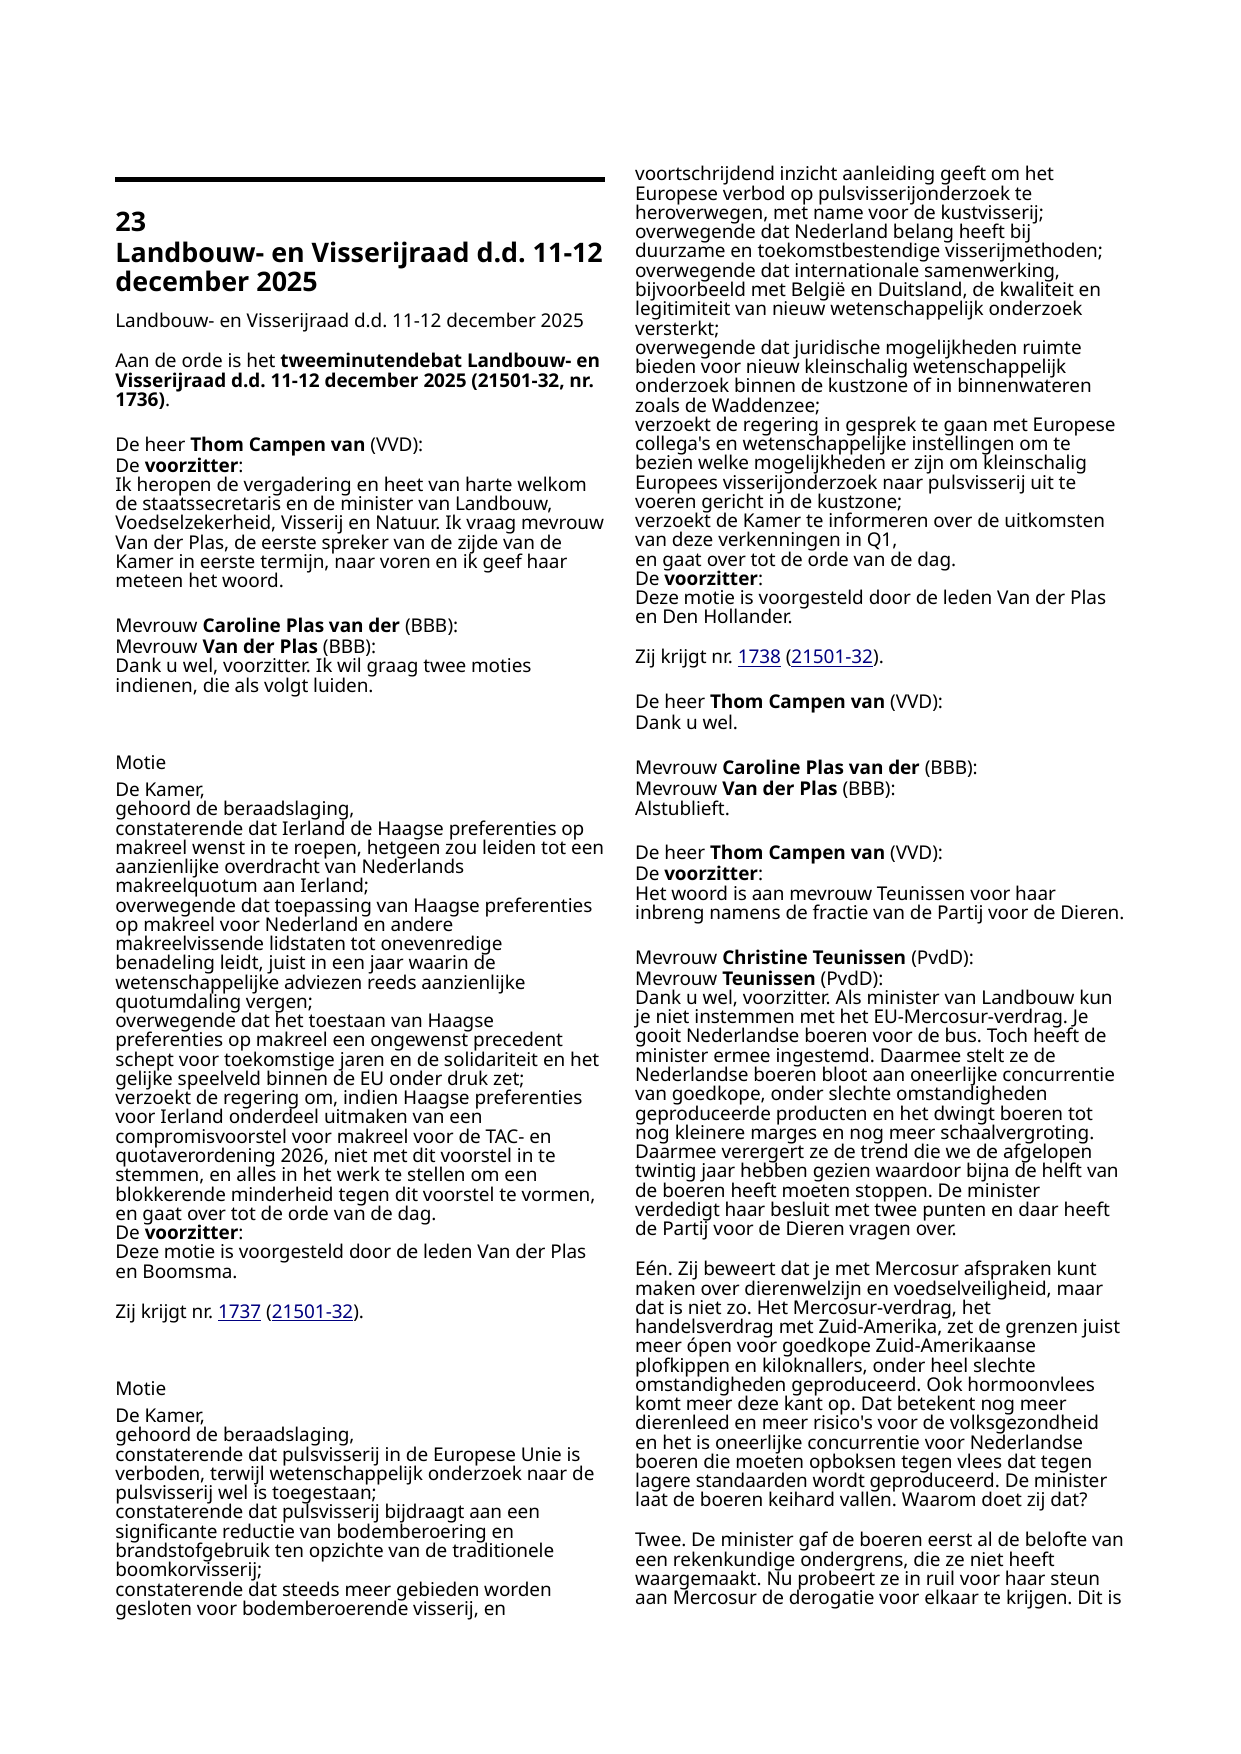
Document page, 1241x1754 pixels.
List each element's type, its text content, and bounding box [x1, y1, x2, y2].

text Dank u wel. [635, 714, 1125, 734]
text constaterende dat pulsvisserij in de Europese Unie is verboden, terwijl wetenschappelijk onderzoek naar de pulsvisserij wel is toegestaan; [115, 1446, 605, 1503]
text verzoekt de Kamer te informeren over de uitkomsten van deze verkenningen in Q1, [635, 512, 1125, 551]
text Landbouw- en Visserijraad d.d. 11-12 december 2025 [115, 239, 605, 312]
text Aan de orde is het tweeminutendebat Landbouw- en Visserijraad d.d. 11-12 december 2025 (21501-32, nr. 1736). [115, 352, 605, 410]
text overwegende dat Nederland belang heeft bij duurzame en toekomstbestendige visserijmethoden; [635, 223, 1125, 262]
text De heer Thom Campen van (VVD): [115, 431, 605, 457]
text voortschrijdend inzicht aanleiding geeft om het Europese verbod op pulsvisserijonderzoek te heroverwegen, met name voor de kustvisserij; [635, 165, 1125, 223]
text Mevrouw Caroline Plas van der (BBB): [115, 612, 605, 638]
text Mevrouw Van der Plas (BBB): [115, 638, 605, 657]
text De Kamer, [115, 781, 605, 800]
text constaterende dat pulsvisserij bijdraagt aan een significante reductie van bodemberoering en brandstofgebruik ten opzichte van de traditionele boomkorvisserij; [115, 1503, 605, 1581]
text Zij krijgt nr. 1737 (21501-32). [115, 1303, 605, 1322]
text De voorzitter: [115, 457, 605, 476]
text en gaat over tot de orde van de dag. [635, 551, 1125, 570]
text Mevrouw Caroline Plas van der (BBB): [635, 754, 1125, 780]
text De Kamer, [115, 1407, 605, 1426]
text overwegende dat het toestaan van Haagse preferenties op makreel een ongewenst precedent schept voor toekomstige jaren en de solidariteit en het gelijke speelveld binnen de EU onder druk zet; [115, 1012, 605, 1089]
text Deze motie is voorgesteld door de leden Van der Plas en Boomsma. [115, 1243, 605, 1282]
text Dank u wel, voorzitter. Ik wil graag twee moties indienen, die als volgt luiden. [115, 657, 605, 696]
text Het woord is aan mevrouw Teunissen voor haar inbreng namens de fractie van de Partij voor de Dieren. [635, 884, 1125, 923]
text Dank u wel, voorzitter. Als minister van Landbouw kun je niet instemmen met het EU-Mercosur-verdrag. Je gooit Nederlandse boeren voor de bus. Toch heeft de minister ermee ingestemd. Daarmee stelt ze de Nederlandse boeren bloot aan oneerlijke concurrentie van goedkope, onder slechte omstandigheden geproduceerde producten en het dwingt boeren tot nog kleinere marges en nog meer schaalvergroting. Daarmee verergert ze de trend die we de afgelopen twintig jaar hebben gezien waardoor bijna de helft van de boeren heeft moeten stoppen. De minister verdedigt haar besluit met twee punten en daar heeft de Partij voor de Dieren vragen over. [635, 989, 1125, 1239]
text Mevrouw Christine Teunissen (PvdD): [635, 944, 1125, 970]
text Landbouw- en Visserijraad d.d. 11-12 december 2025 [115, 312, 605, 332]
text Motie [115, 1375, 605, 1401]
text Alstublieft. [635, 799, 1125, 819]
text gehoord de beraadslaging, [115, 800, 605, 819]
text Zij krijgt nr. 1738 (21501-32). [635, 648, 1125, 668]
text constaterende dat Ierland de Haagse preferenties op makreel wenst in te roepen, hetgeen zou leiden tot een aanzienlijke overdracht van Nederlands makreelquotum aan Ierland; [115, 819, 605, 897]
text De heer Thom Campen van (VVD): [635, 689, 1125, 714]
text Mevrouw Van der Plas (BBB): [635, 780, 1125, 799]
text verzoekt de regering in gesprek te gaan met Europese collega's en wetenschappelijke instellingen om te bezien welke mogelijkheden er zijn om kleinschalig Europees visserijonderzoek naar pulsvisserij uit te voeren gericht in de kustzone; [635, 416, 1125, 512]
text Ik heropen de vergadering en heet van harte welkom de staatssecretaris en de minister van Landbouw, Voedselzekerheid, Visserij en Natuur. Ik vraag mevrouw Van der Plas, de eerste spreker van de zijde van de Kamer in eerste termijn, naar voren en ik geef haar meteen het woord. [115, 476, 605, 591]
text overwegende dat juridische mogelijkheden ruimte bieden voor nieuw kleinschalig wetenschappelijk onderzoek binnen de kustzone of in binnenwateren zoals de Waddenzee; [635, 339, 1125, 416]
text Eén. Zij beweert dat je met Mercosur afspraken kunt maken over dierenwelzijn en voedselveiligheid, maar dat is niet zo. Het Mercosur-verdrag, het handelsverdrag met Zuid-Amerika, zet de grenzen juist meer ópen voor goedkope Zuid-Amerikaanse plofkippen en kiloknallers, onder heel slechte omstandigheden geproduceerd. Ook hormoonvlees komt meer deze kant op. Dat betekent nog meer dierenleed en meer risico's voor de volksgezondheid en het is oneerlijke concurrentie voor Nederlandse boeren die moeten opboksen tegen vlees dat tegen lagere standaarden wordt geproduceerd. De minister laat de boeren keihard vallen. Waarom doet zij dat? [635, 1260, 1125, 1511]
text De heer Thom Campen van (VVD): [635, 839, 1125, 865]
text gehoord de beraadslaging, [115, 1426, 605, 1446]
text overwegende dat toepassing van Haagse preferenties op makreel voor Nederland en andere makreelvissende lidstaten tot onevenredige benadeling leidt, juist in een jaar waarin de wetenschappelijke adviezen reeds aanzienlijke quotumdaling vergen; [115, 897, 605, 1012]
text De voorzitter: [635, 865, 1125, 884]
text Deze motie is voorgesteld door de leden Van der Plas en Den Hollander. [635, 589, 1125, 628]
text verzoekt de regering om, indien Haagse preferenties voor Ierland onderdeel uitmaken van een compromisvoorstel voor makreel voor de TAC- en quotaverordening 2026, niet met dit voorstel in te stemmen, en alles in het werk te stellen om een blokkerende minderheid tegen dit voorstel te vormen, [115, 1089, 605, 1205]
text 23 [115, 203, 605, 239]
text Twee. De minister gaf de boeren eerst al de belofte van een rekenkundige ondergrens, die ze niet heeft waargemaakt. Nu probeert ze in ruil voor haar steun aan Mercosur de derogatie voor elkaar te krijgen. Dit is [635, 1531, 1125, 1608]
text De voorzitter: [635, 570, 1125, 589]
text constaterende dat steeds meer gebieden worden gesloten voor bodemberoerende visserij, en [115, 1581, 605, 1619]
text en gaat over tot de orde van de dag. [115, 1205, 605, 1224]
text overwegende dat internationale samenwerking, bijvoorbeeld met België en Duitsland, de kwaliteit en legitimiteit van nieuw wetenschappelijk onderzoek versterkt; [635, 262, 1125, 339]
text Motie [115, 749, 605, 775]
text De voorzitter: [115, 1224, 605, 1243]
text Mevrouw Teunissen (PvdD): [635, 970, 1125, 989]
